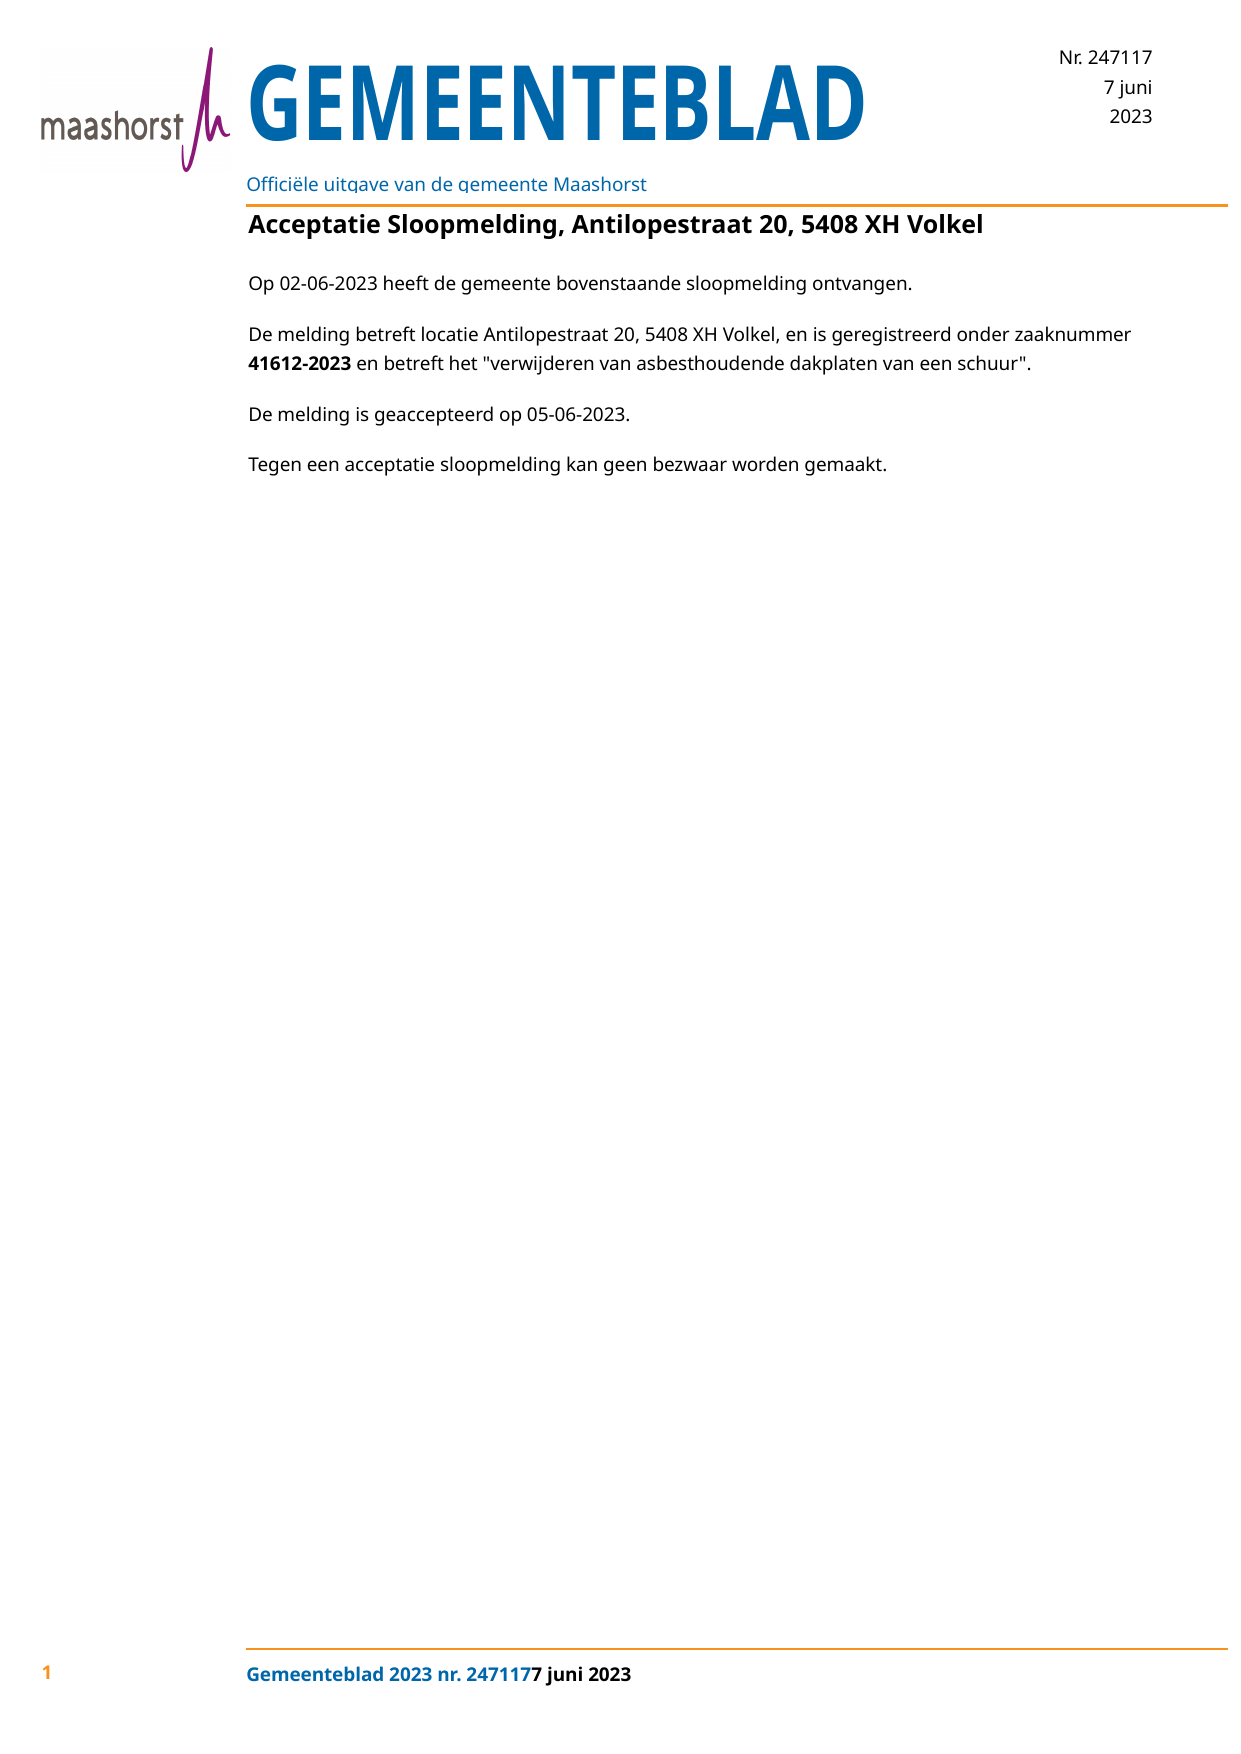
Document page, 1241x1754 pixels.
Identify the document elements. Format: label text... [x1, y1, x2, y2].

text Op 02-06-2023 heeft de gemeente bovenstaande sloopmelding ontvangen. [248, 270, 1152, 296]
text De melding betreft locatie Antilopestraat 20, 5408 XH Volkel, en is geregistreerd onder zaaknummer 41612-2023 en betreft het "verwijderen van asbesthoudende dakplaten van een schuur". [248, 321, 1152, 376]
text De melding is geaccepteerd op 05-06-2023. [248, 401, 1152, 426]
text Tegen een acceptatie sloopmelding kan geen bezwaar worden gemaakt. [248, 451, 1152, 477]
picture [41, 47, 231, 172]
text Acceptatie Sloopmelding, Antilopestraat 20, 5408 XH Volkel [248, 207, 1152, 241]
